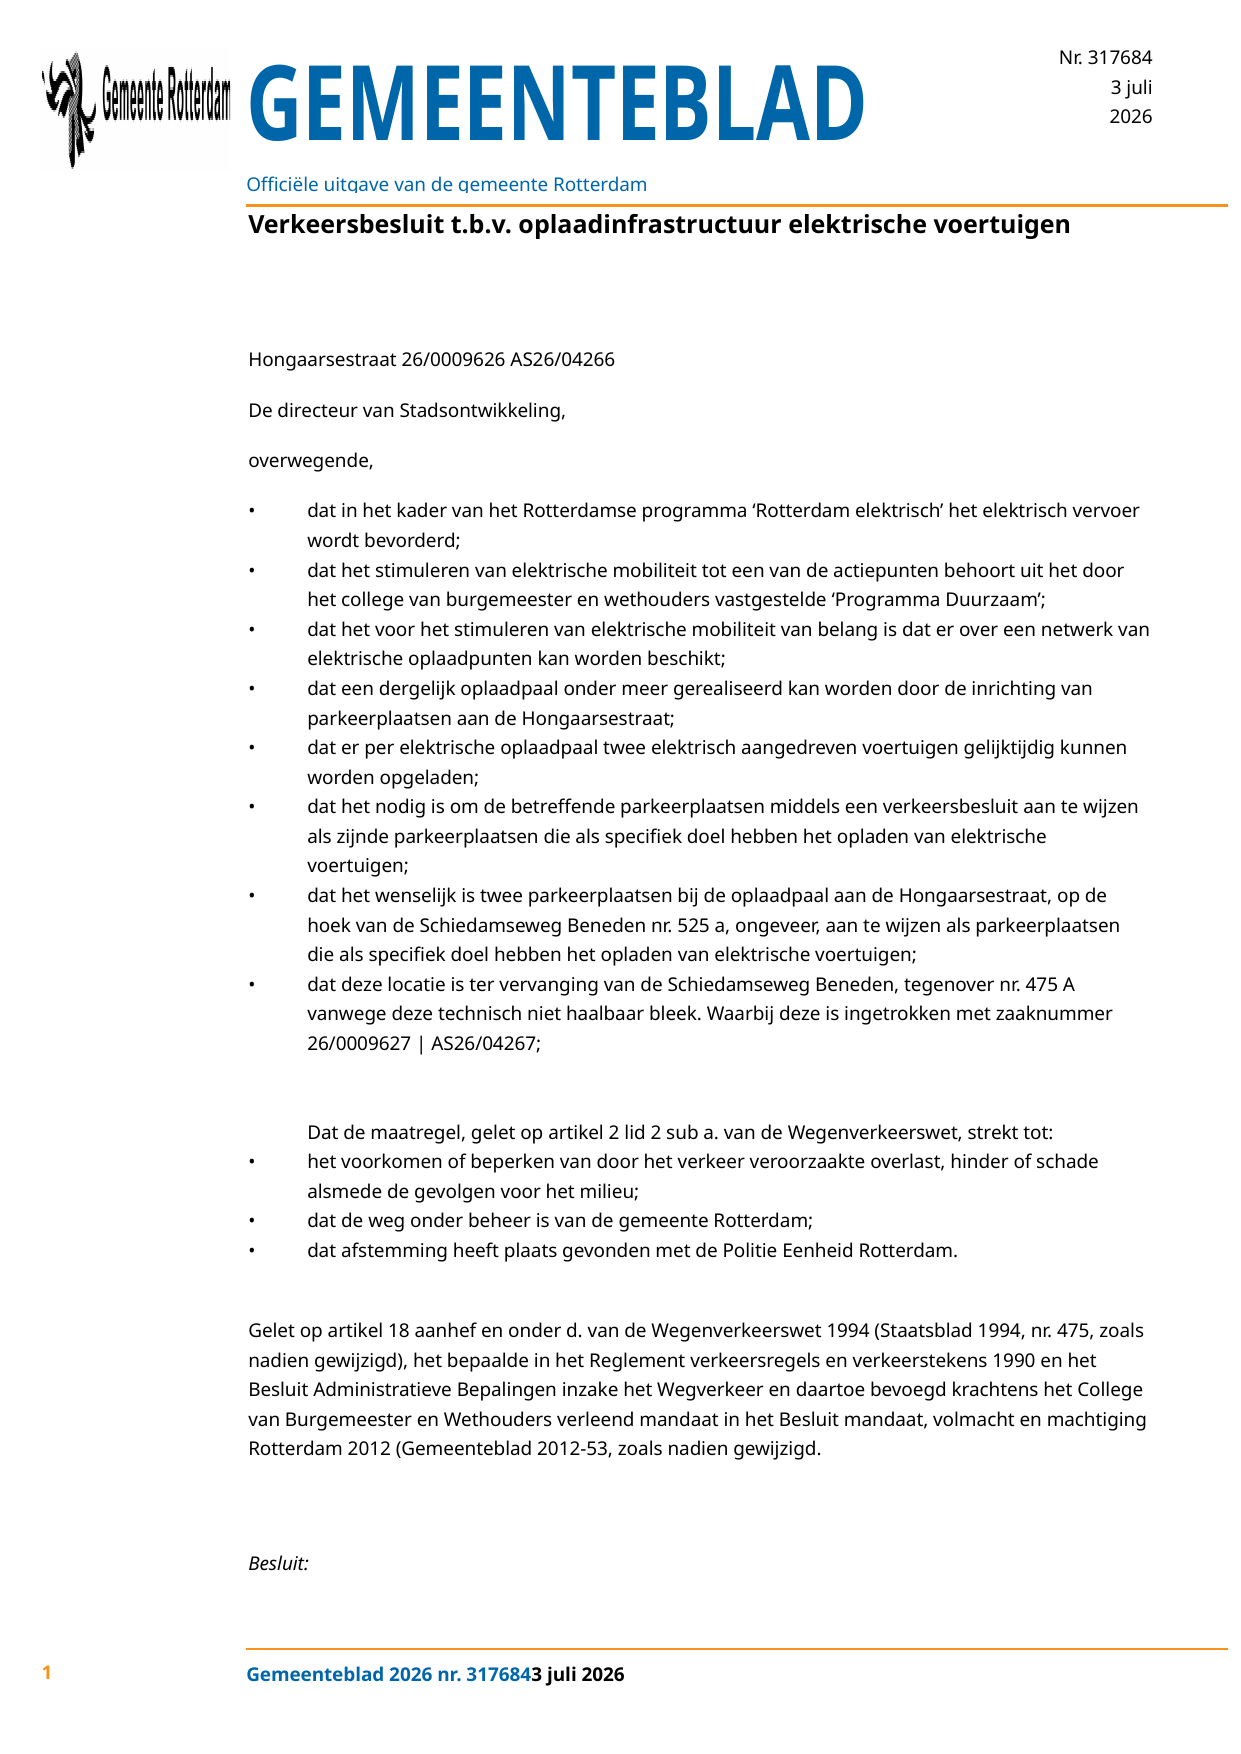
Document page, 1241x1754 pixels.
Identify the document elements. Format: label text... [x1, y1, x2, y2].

list dat er per elektrische oplaadpaal twee elektrisch aangedreven voertuigen gelijktijdig kunnen worden opgeladen; [248, 734, 1152, 790]
list het voorkomen of beperken van door het verkeer veroorzaakte overlast, hinder of schade alsmede de gevolgen voor het milieu; [248, 1148, 1152, 1204]
list dat deze locatie is ter vervanging van de Schiedamseweg Beneden, tegenover nr. 475 A vanwege deze technisch niet haalbaar bleek. Waarbij deze is ingetrokken met zaaknummer 26/0009627 | AS26/04267; [248, 971, 1152, 1056]
text Verkeersbesluit t.b.v. oplaadinfrastructuur elektrische voertuigen [248, 207, 1152, 241]
picture [41, 47, 231, 172]
list Dat de maatregel, gelet op artikel 2 lid 2 sub a. van de Wegenverkeerswet, strekt tot: [248, 1119, 1152, 1145]
list dat het stimuleren van elektrische mobiliteit tot een van de actiepunten behoort uit het door het college van burgemeester en wethouders vastgestelde ‘Programma Duurzaam’; [248, 557, 1152, 612]
text De directeur van Stadsontwikkeling, [248, 397, 1152, 423]
list dat het wenselijk is twee parkeerplaatsen bij de oplaadpaal aan de Hongaarsestraat, op de hoek van de Schiedamseweg Beneden nr. 525 a, ongeveer, aan te wijzen als parkeerplaatsen die als specifiek doel hebben het opladen van elektrische voertuigen; [248, 882, 1152, 967]
list dat in het kader van het Rotterdamse programma ‘Rotterdam elektrisch’ het elektrisch vervoer wordt bevorderd; [248, 498, 1152, 553]
text Gelet op artikel 18 aanhef en onder d. van de Wegenverkeerswet 1994 (Staatsblad 1994, nr. 475, zoals nadien gewijzigd), het bepaalde in het Reglement verkeersregels en verkeerstekens 1990 en het Besluit Administratieve Bepalingen inzake het Wegverkeer en daartoe bevoegd krachtens het College van Burgemeester en Wethouders verleend mandaat in het Besluit mandaat, volmacht en machtiging Rotterdam 2012 (Gemeenteblad 2012-53, zoals nadien gewijzigd. [248, 1317, 1152, 1461]
list dat een dergelijk oplaadpaal onder meer gerealiseerd kan worden door de inrichting van parkeerplaatsen aan de Hongaarsestraat; [248, 675, 1152, 731]
text Hongaarsestraat 26/0009626 AS26/04266 [248, 346, 1152, 372]
text Besluit: [248, 1550, 1152, 1576]
list dat de weg onder beheer is van de gemeente Rotterdam; [248, 1208, 1152, 1233]
text overwegende, [248, 447, 1152, 473]
list dat afstemming heeft plaats gevonden met de Politie Eenheid Rotterdam. [248, 1237, 1152, 1263]
list dat het voor het stimuleren van elektrische mobiliteit van belang is dat er over een netwerk van elektrische oplaadpunten kan worden beschikt; [248, 616, 1152, 671]
list dat het nodig is om de betreffende parkeerplaatsen middels een verkeersbesluit aan te wijzen als zijnde parkeerplaatsen die als specifiek doel hebben het opladen van elektrische voertuigen; [248, 793, 1152, 878]
